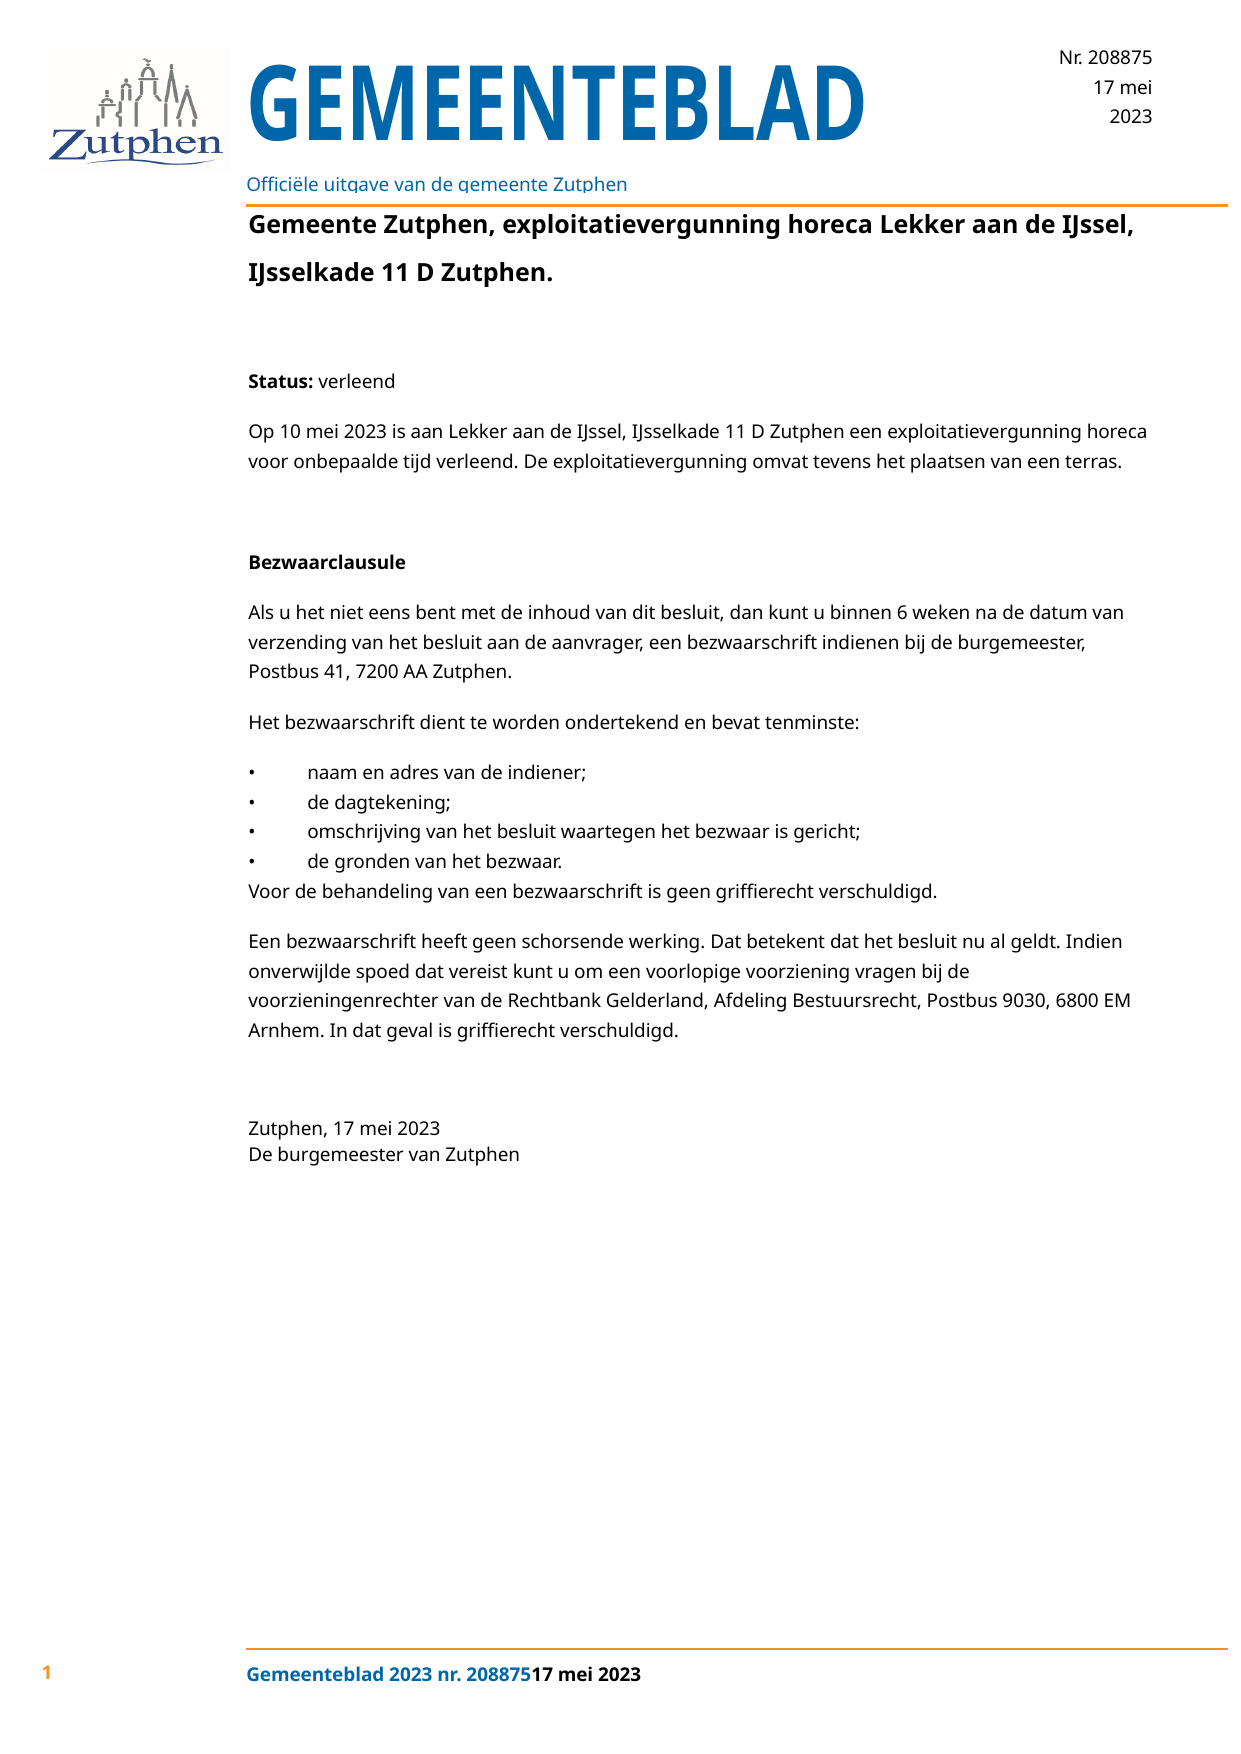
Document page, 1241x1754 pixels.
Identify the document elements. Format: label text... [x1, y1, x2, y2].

list de dagtekening; [248, 789, 1152, 815]
text Voor de behandeling van een bezwaarschrift is geen griffierecht verschuldigd. [248, 878, 1152, 904]
list de gronden van het bezwaar. [248, 848, 1152, 874]
text Het bezwaarschrift dient te worden ondertekend en bevat tenminste: [248, 709, 1152, 735]
text Gemeente Zutphen, exploitatievergunning horeca Lekker aan de IJssel, IJsselkade 11 D Zutphen. [248, 207, 1152, 288]
list naam en adres van de indiener; [248, 759, 1152, 785]
list omschrijving van het besluit waartegen het bezwaar is gericht; [248, 819, 1152, 844]
text Bezwaarclausule [248, 549, 1152, 575]
text Een bezwaarschrift heeft geen schorsende werking. Dat betekent dat het besluit nu al geldt. Indien onverwijlde spoed dat vereist kunt u om een voorlopige voorziening vragen bij de voorzieningenrechter van de Rechtbank Gelderland, Afdeling Bestuursrecht, Postbus 9030, 6800 EM Arnhem. In dat geval is griffierecht verschuldigd. [248, 928, 1152, 1043]
text Zutphen, 17 mei 2023 [248, 1115, 1152, 1141]
text Status: verleend [248, 368, 1152, 394]
text Op 10 mei 2023 is aan Lekker aan de IJssel, IJsselkade 11 D Zutphen een exploitatievergunning horeca voor onbepaalde tijd verleend. De exploitatievergunning omvat tevens het plaatsen van een terras. [248, 419, 1152, 474]
picture [41, 47, 231, 172]
text Als u het niet eens bent met de inhoud van dit besluit, dan kunt u binnen 6 weken na de datum van verzending van het besluit aan de aanvrager, een bezwaarschrift indienen bij de burgemeester, Postbus 41, 7200 AA Zutphen. [248, 599, 1152, 684]
text De burgemeester van Zutphen [248, 1141, 1152, 1167]
